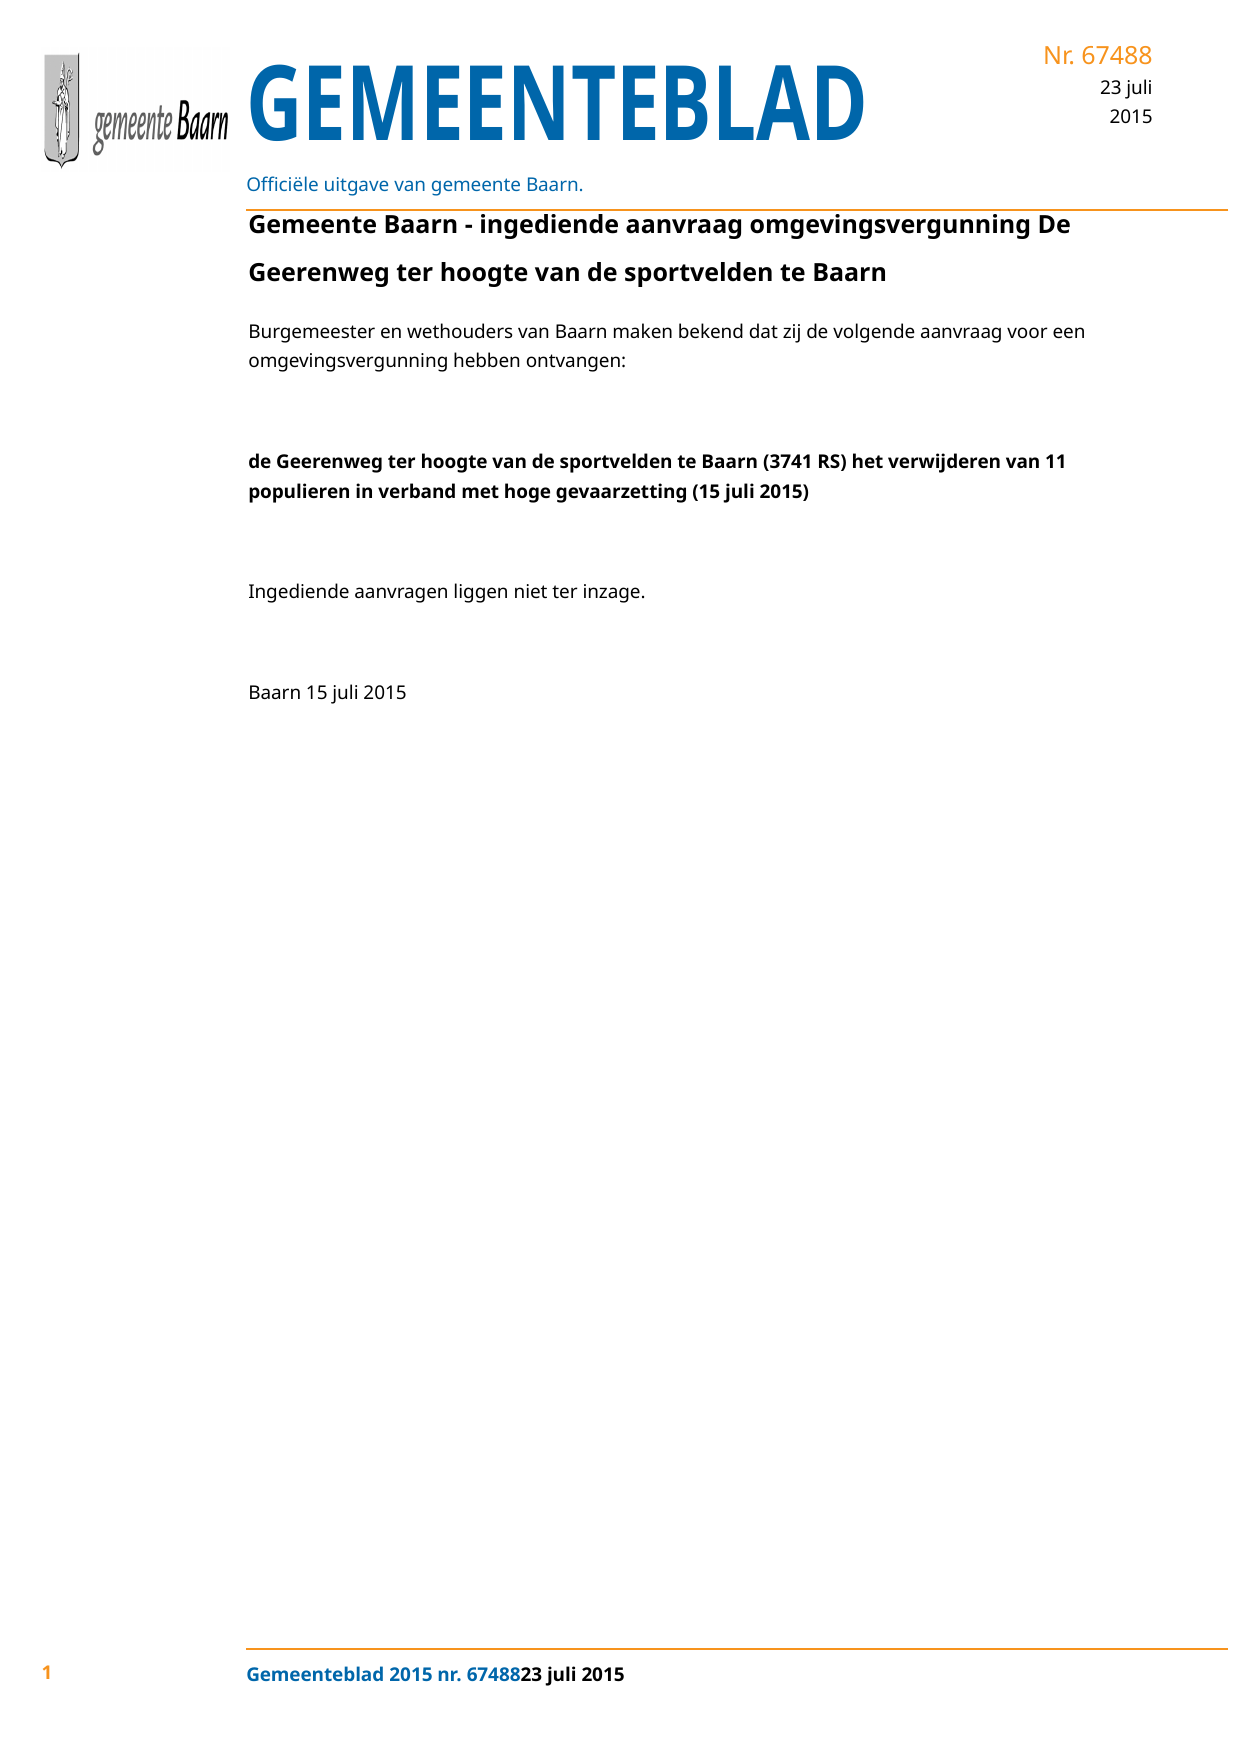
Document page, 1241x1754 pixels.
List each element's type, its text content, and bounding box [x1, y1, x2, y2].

text Baarn 15 juli 2015 [248, 679, 1152, 705]
text Ingediende aanvragen liggen niet ter inzage. [248, 579, 1152, 604]
picture [41, 47, 231, 172]
text de Geerenweg ter hoogte van de sportvelden te Baarn (3741 RS) het verwijderen van 11 populieren in verband met hoge gevaarzetting (15 juli 2015) [248, 448, 1152, 504]
text Gemeente Baarn - ingediende aanvraag omgevingsvergunning De Geerenweg ter hoogte van de sportvelden te Baarn [248, 211, 1152, 288]
text Burgemeester en wethouders van Baarn maken bekend dat zij de volgende aanvraag voor een omgevingsvergunning hebben ontvangen: [248, 318, 1152, 373]
